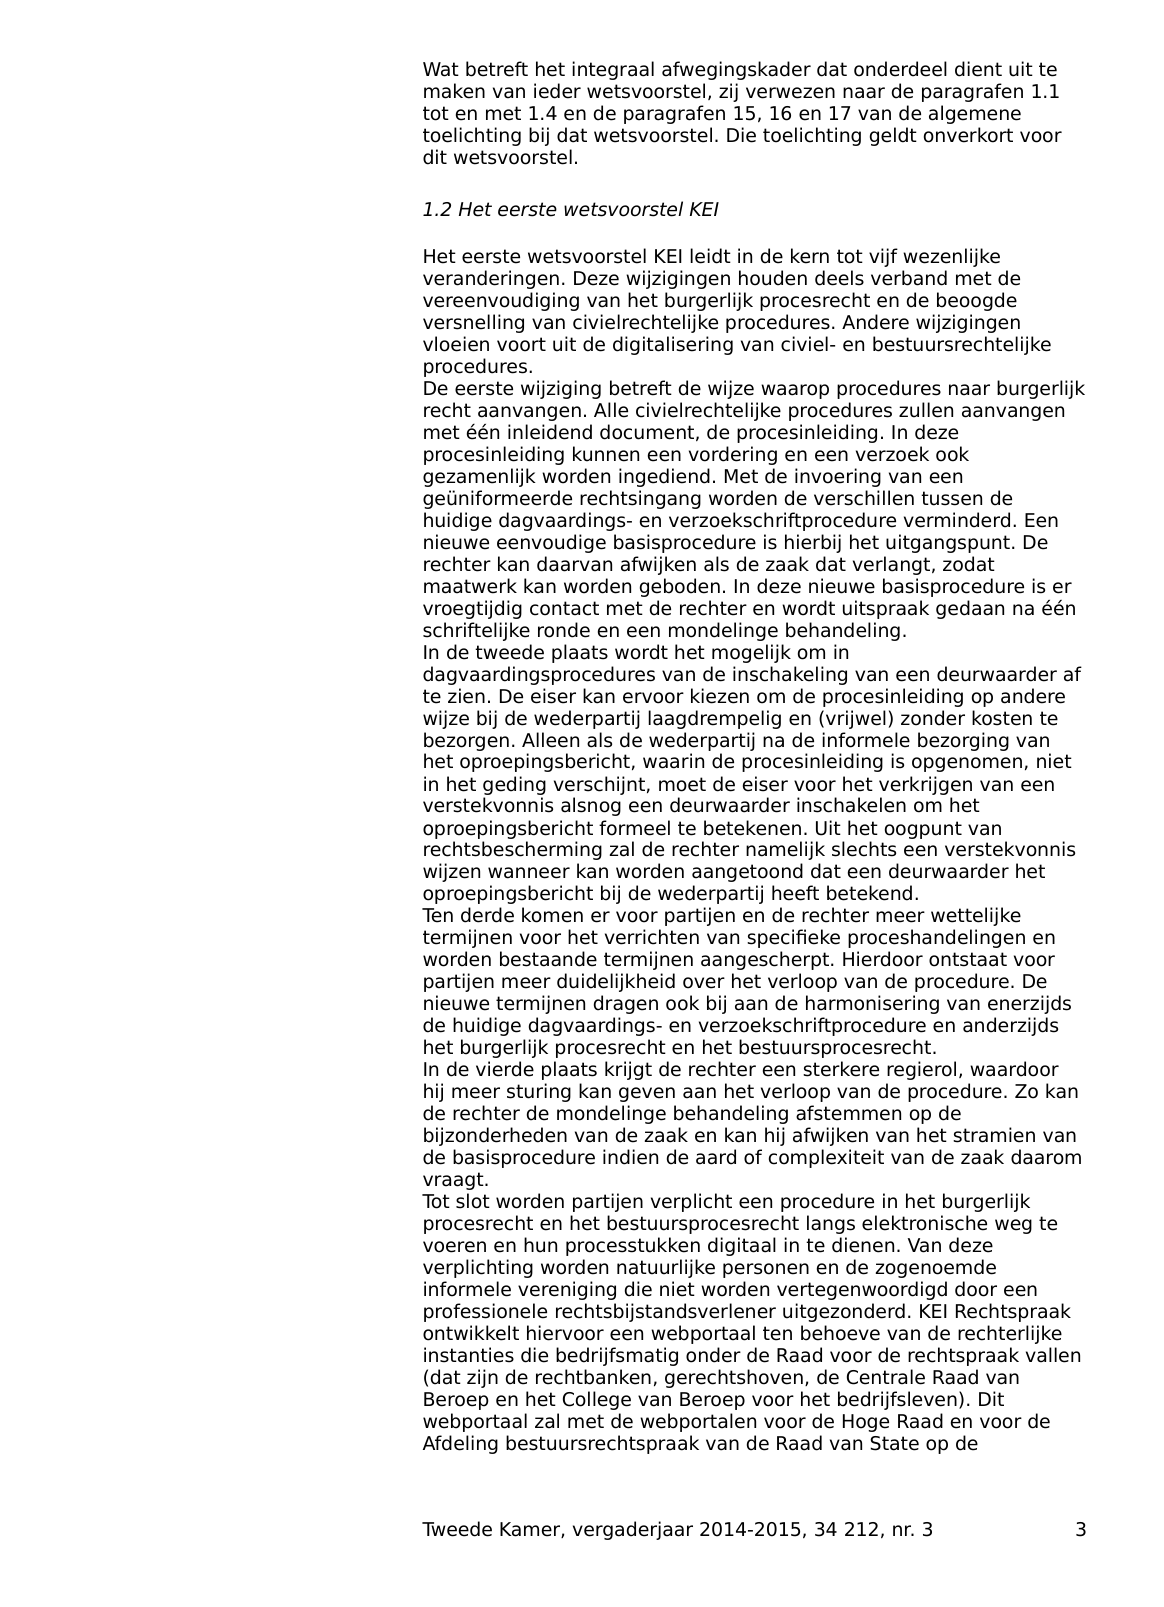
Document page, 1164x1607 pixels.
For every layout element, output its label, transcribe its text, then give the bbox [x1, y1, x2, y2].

text Wat betreft het integraal afwegingskader dat onderdeel dient uit te maken van ieder wetsvoorstel, zij verwezen naar de paragrafen 1.1 tot en met 1.4 en de paragrafen 15, 16 en 17 van de algemene toelichting bij dat wetsvoorstel. Die toelichting geldt onverkort voor dit wetsvoorstel. [422, 59, 1087, 169]
text Het eerste wetsvoorstel KEI leidt in de kern tot vijf wezenlijke veranderingen. Deze wijzigingen houden deels verband met de vereenvoudiging van het burgerlijk procesrecht en de beoogde versnelling van civielrechtelijke procedures. Andere wijzigingen vloeien voort uit de digitalisering van civiel- en bestuursrechtelijke procedures. [422, 246, 1087, 378]
text Ten derde komen er voor partijen en de rechter meer wettelijke termijnen voor het verrichten van specifieke proceshandelingen en worden bestaande termijnen aangescherpt. Hierdoor ontstaat voor partijen meer duidelijkheid over het verloop van de procedure. De nieuwe termijnen dragen ook bij aan de harmonisering van enerzijds de huidige dagvaardings- en verzoekschriftprocedure en anderzijds het burgerlijk procesrecht en het bestuursprocesrecht. [422, 905, 1087, 1059]
text In de tweede plaats wordt het mogelijk om in dagvaardingsprocedures van de inschakeling van een deurwaarder af te zien. De eiser kan ervoor kiezen om de procesinleiding op andere wijze bij de wederpartij laagdrempelig en (vrijwel) zonder kosten te bezorgen. Alleen als de wederpartij na de informele bezorging van het oproepingsbericht, waarin de procesinleiding is opgenomen, niet in het geding verschijnt, moet de eiser voor het verkrijgen van een verstekvonnis alsnog een deurwaarder inschakelen om het oproepingsbericht formeel te betekenen. Uit het oogpunt van rechtsbescherming zal de rechter namelijk slechts een verstekvonnis wijzen wanneer kan worden aangetoond dat een deurwaarder het oproepingsbericht bij de wederpartij heeft betekend. [422, 642, 1087, 905]
text Tot slot worden partijen verplicht een procedure in het burgerlijk procesrecht en het bestuursprocesrecht langs elektronische weg te voeren en hun processtukken digitaal in te dienen. Van deze verplichting worden natuurlijke personen en de zogenoemde informele vereniging die niet worden vertegenwoordigd door een professionele rechtsbijstandsverlener uitgezonderd. KEI Rechtspraak ontwikkelt hiervoor een webportaal ten behoeve van de rechterlijke instanties die bedrijfsmatig onder de Raad voor de rechtspraak vallen (dat zijn de rechtbanken, gerechtshoven, de Centrale Raad van Beroep en het College van Beroep voor het bedrijfsleven). Dit webportaal zal met de webportalen voor de Hoge Raad en voor de Afdeling bestuursrechtspraak van de Raad van State op de [422, 1191, 1087, 1455]
text In de vierde plaats krijgt de rechter een sterkere regierol, waardoor hij meer sturing kan geven aan het verloop van de procedure. Zo kan de rechter de mondelinge behandeling afstemmen op de bijzonderheden van de zaak en kan hij afwijken van het stramien van de basisprocedure indien de aard of complexiteit van de zaak daarom vraagt. [422, 1059, 1087, 1191]
text De eerste wijziging betreft de wijze waarop procedures naar burgerlijk recht aanvangen. Alle civielrechtelijke procedures zullen aanvangen met één inleidend document, de procesinleiding. In deze procesinleiding kunnen een vordering en een verzoek ook gezamenlijk worden ingediend. Met de invoering van een geüniformeerde rechtsingang worden de verschillen tussen de huidige dagvaardings- en verzoekschriftprocedure verminderd. Een nieuwe eenvoudige basisprocedure is hierbij het uitgangspunt. De rechter kan daarvan afwijken als de zaak dat verlangt, zodat maatwerk kan worden geboden. In deze nieuwe basisprocedure is er vroegtijdig contact met de rechter en wordt uitspraak gedaan na één schriftelijke ronde en een mondelinge behandeling. [422, 378, 1087, 642]
subtitle 1.2 Het eerste wetsvoorstel KEI [422, 199, 1087, 221]
